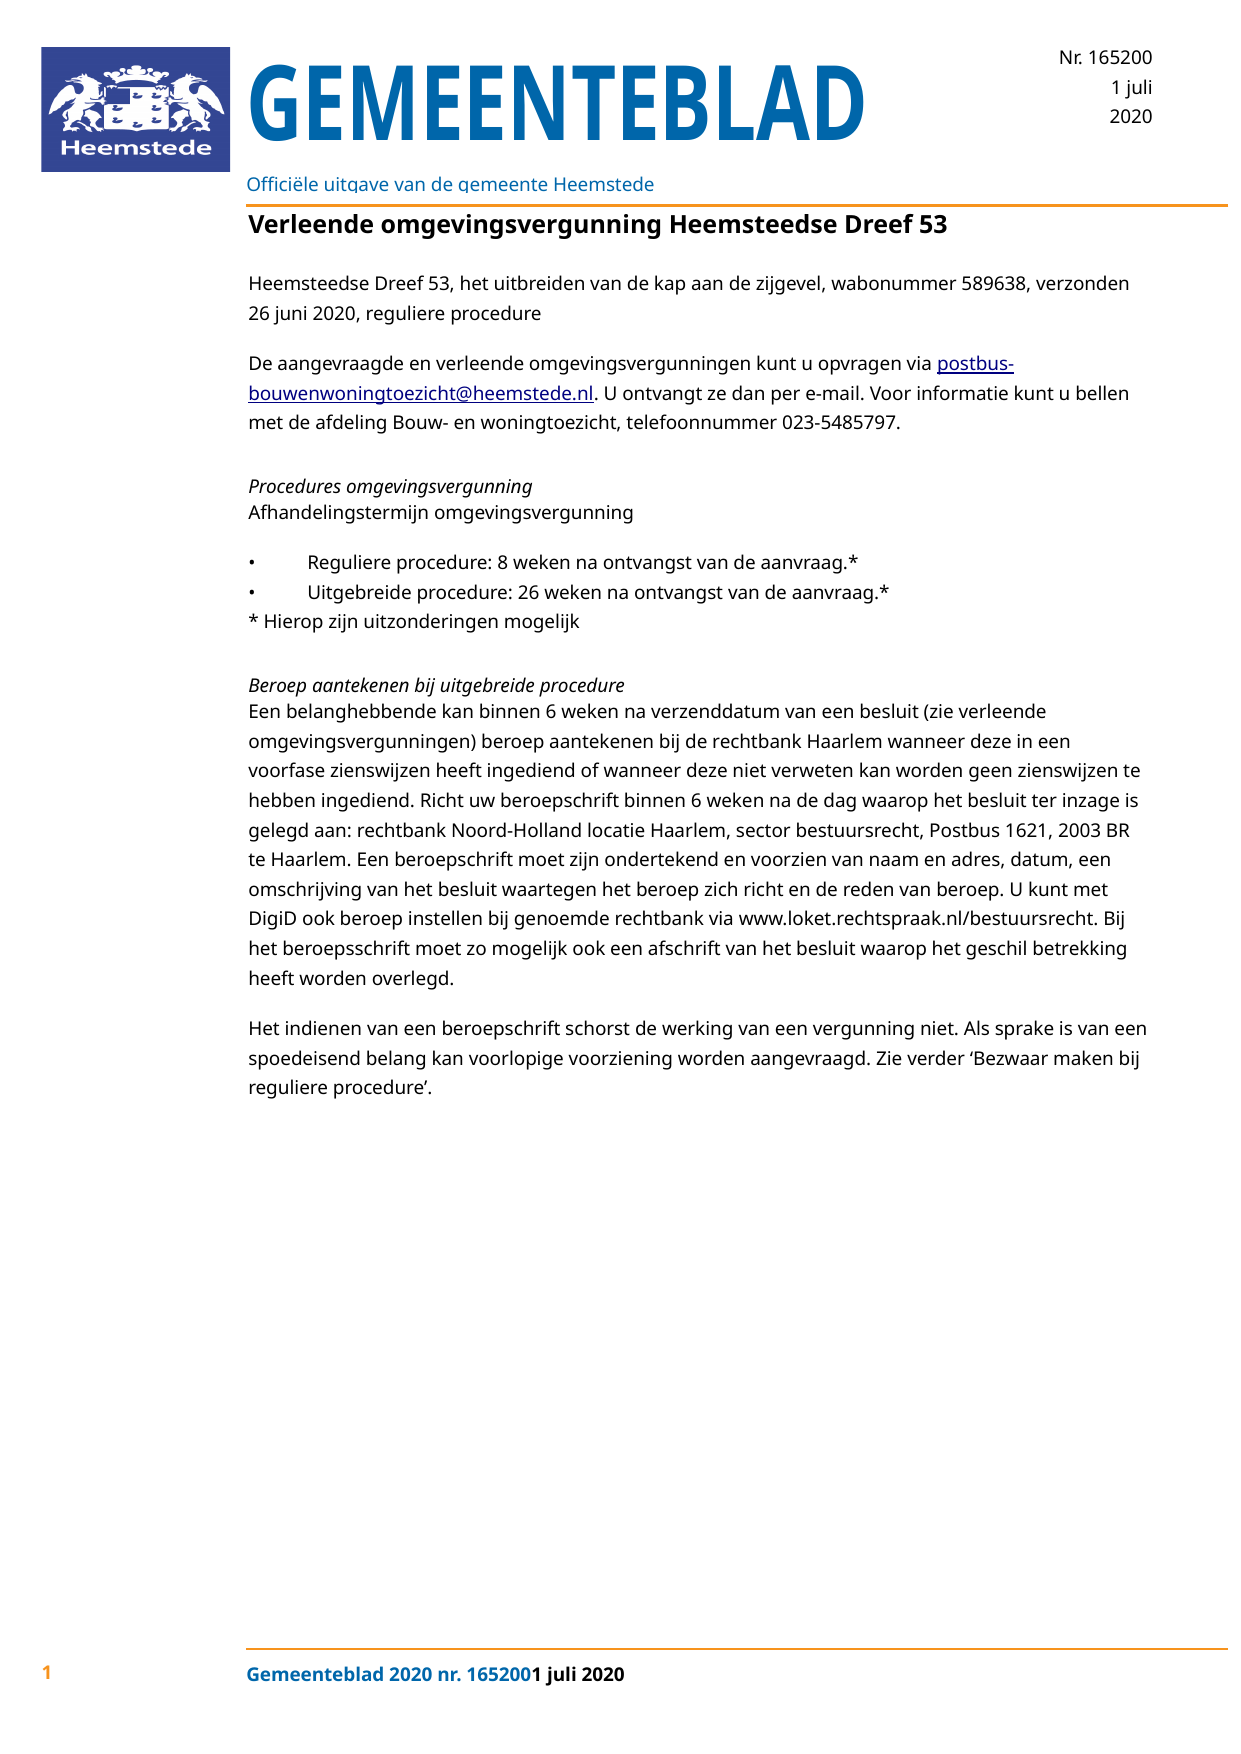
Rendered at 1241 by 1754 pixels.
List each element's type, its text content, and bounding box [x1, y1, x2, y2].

text * Hierop zijn uitzonderingen mogelijk [248, 609, 1152, 634]
list Reguliere procedure: 8 weken na ontvangst van de aanvraag.* [248, 549, 1152, 575]
text Beroep aantekenen bij uitgebreide procedure [248, 673, 1152, 698]
text De aangevraagde en verleende omgevingsvergunningen kunt u opvragen via postbus-bouwenwoningtoezicht@heemstede.nl. U ontvangt ze dan per e-mail. Voor informatie kunt u bellen met de afdeling Bouw- en woningtoezicht, telefoonnummer 023-5485797. [248, 350, 1152, 435]
picture [41, 47, 231, 172]
text Een belanghebbende kan binnen 6 weken na verzenddatum van een besluit (zie verleende omgevingsvergunningen) beroep aantekenen bij de rechtbank Haarlem wanneer deze in een voorfase zienswijzen heeft ingediend of wanneer deze niet verweten kan worden geen zienswijzen te hebben ingediend. Richt uw beroepschrift binnen 6 weken na de dag waarop het besluit ter inzage is gelegd aan: rechtbank Noord-Holland locatie Haarlem, sector bestuursrecht, Postbus 1621, 2003 BR te Haarlem. Een beroepschrift moet zijn ondertekend en voorzien van naam en adres, datum, een omschrijving van het besluit waartegen het beroep zich richt en de reden van beroep. U kunt met DigiD ook beroep instellen bij genoemde rechtbank via www.loket.rechtspraak.nl/bestuursrecht. Bij het beroepsschrift moet zo mogelijk ook een afschrift van het besluit waarop het geschil betrekking heeft worden overlegd. [248, 698, 1152, 990]
text Procedures omgevingsvergunning [248, 473, 1152, 499]
text Het indienen van een beroepschrift schorst de werking van een vergunning niet. Als sprake is van een spoedeisend belang kan voorlopige voorziening worden aangevraagd. Zie verder ‘Bezwaar maken bij reguliere procedure’. [248, 1015, 1152, 1100]
text Verleende omgevingsvergunning Heemsteedse Dreef 53 [248, 207, 1152, 241]
text Heemsteedse Dreef 53, het uitbreiden van de kap aan de zijgevel, wabonummer 589638, verzonden 26 juni 2020, reguliere procedure [248, 270, 1152, 326]
text Afhandelingstermijn omgevingsvergunning [248, 499, 1152, 525]
list Uitgebreide procedure: 26 weken na ontvangst van de aanvraag.* [248, 579, 1152, 605]
